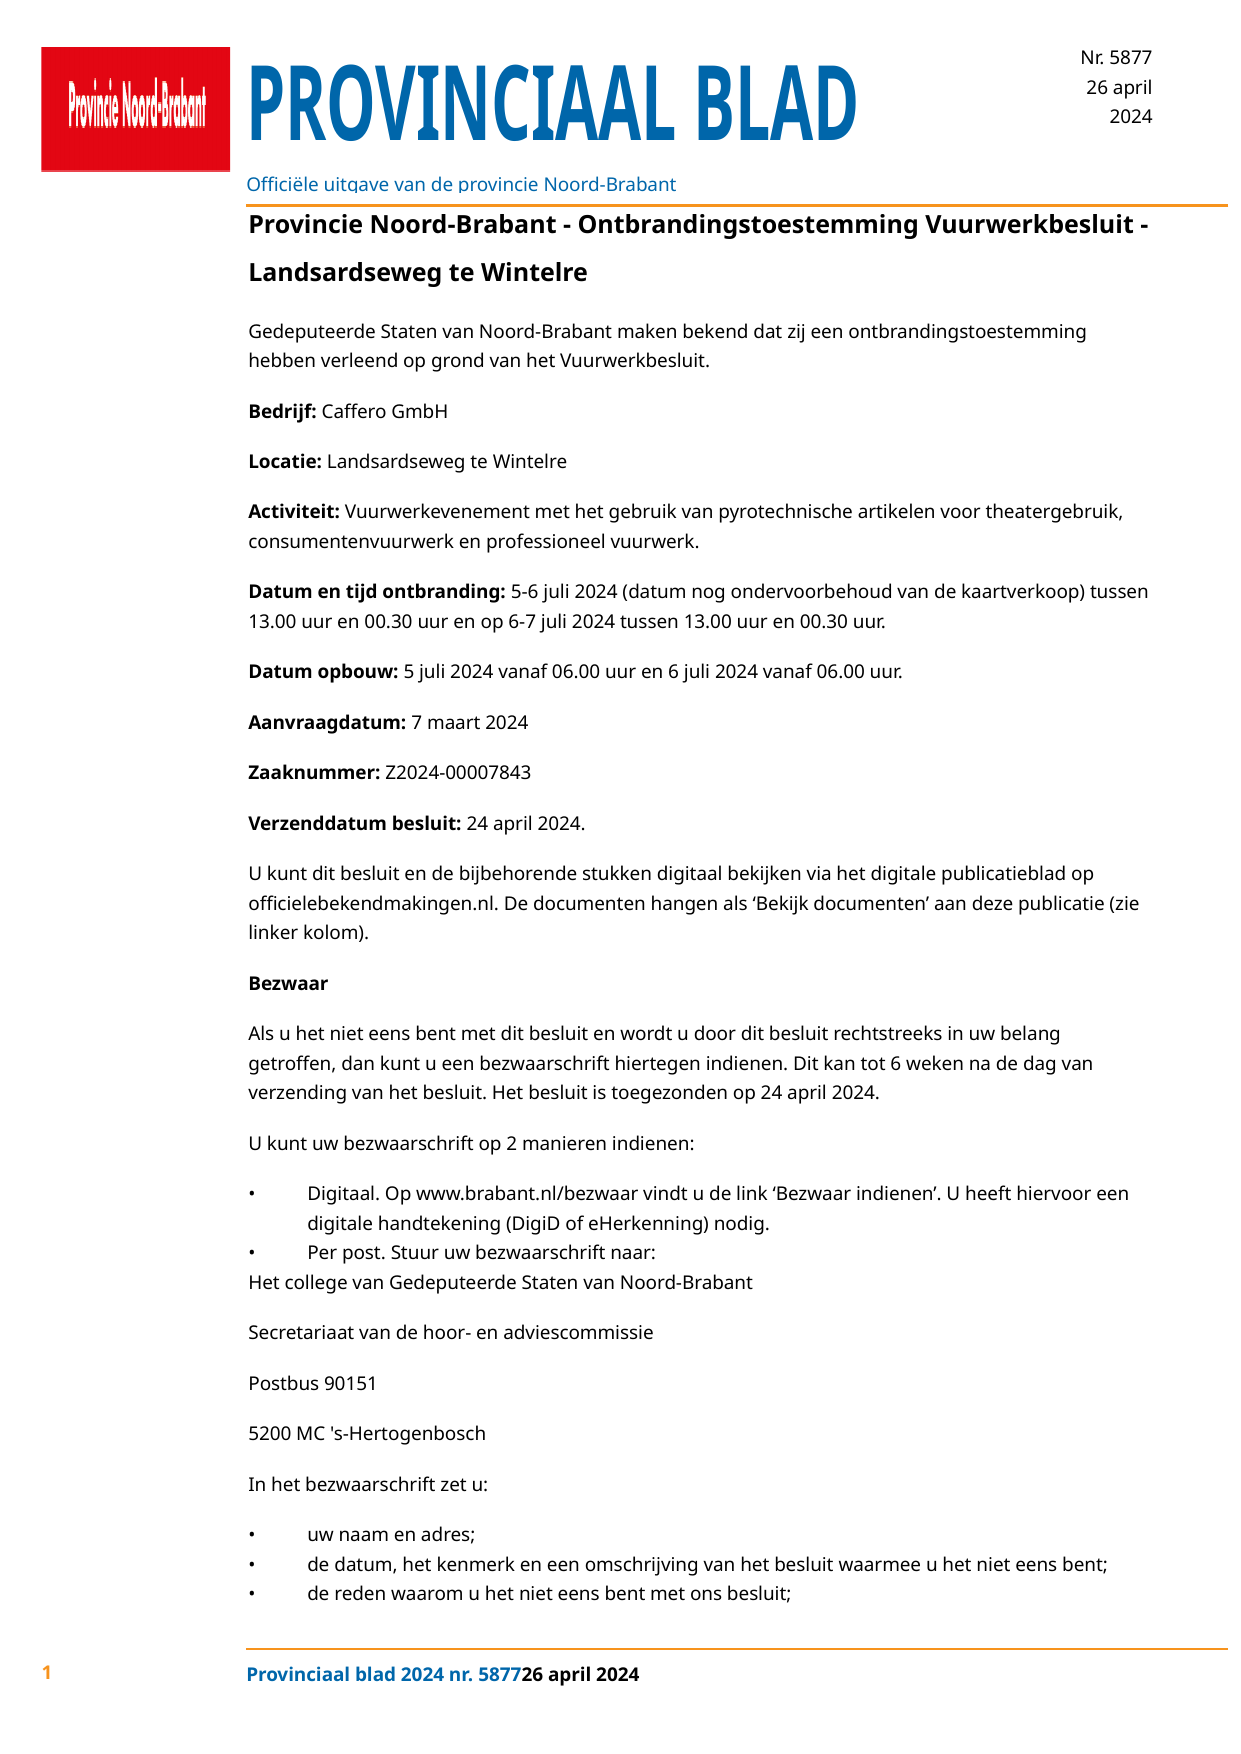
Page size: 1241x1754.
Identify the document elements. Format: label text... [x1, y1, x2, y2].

text 5200 MC 's‑Hertogenbosch [248, 1420, 1152, 1446]
text Als u het niet eens bent met dit besluit en wordt u door dit besluit rechtstreeks in uw belang getroffen, dan kunt u een bezwaarschrift hiertegen indienen. Dit kan tot 6 weken na de dag van verzending van het besluit. Het besluit is toegezonden op 24 april 2024. [248, 1020, 1152, 1105]
list uw naam en adres; [248, 1521, 1152, 1547]
text Activiteit: Vuurwerkevenement met het gebruik van pyrotechnische artikelen voor theatergebruik, consumentenvuurwerk en professioneel vuurwerk. [248, 499, 1152, 554]
text Aanvraagdatum: 7 maart 2024 [248, 709, 1152, 735]
text Verzenddatum besluit: 24 april 2024. [248, 810, 1152, 836]
text Gedeputeerde Staten van Noord-Brabant maken bekend dat zij een ontbrandingstoestemming hebben verleend op grond van het Vuurwerkbesluit. [248, 318, 1152, 373]
text U kunt dit besluit en de bijbehorende stukken digitaal bekijken via het digitale publicatieblad op officielebekendmakingen.nl. De documenten hangen als ‘Bekijk documenten’ aan deze publicatie (zie linker kolom). [248, 860, 1152, 945]
text Locatie: Landsardseweg te Wintelre [248, 448, 1152, 474]
list de reden waarom u het niet eens bent met ons besluit; [248, 1580, 1152, 1606]
list Digitaal. Op www.brabant.nl/bezwaar vindt u de link ‘Bezwaar indienen’. U heeft hiervoor een digitale handtekening (DigiD of eHerkenning) nodig. [248, 1180, 1152, 1236]
list Per post. Stuur uw bezwaarschrift naar: [248, 1239, 1152, 1265]
text Bezwaar [248, 970, 1152, 996]
text Datum opbouw: 5 juli 2024 vanaf 06.00 uur en 6 juli 2024 vanaf 06.00 uur. [248, 659, 1152, 684]
text In het bezwaarschrift zet u: [248, 1471, 1152, 1497]
text Postbus 90151 [248, 1370, 1152, 1396]
list de datum, het kenmerk en een omschrijving van het besluit waarmee u het niet eens bent; [248, 1551, 1152, 1577]
text U kunt uw bezwaarschrift op 2 manieren indienen: [248, 1130, 1152, 1156]
text Zaaknummer: Z2024-00007843 [248, 759, 1152, 785]
text Bedrijf: Caffero GmbH [248, 398, 1152, 424]
text Secretariaat van de hoor- en adviescommissie [248, 1319, 1152, 1345]
text Datum en tijd ontbranding: 5-6 juli 2024 (datum nog ondervoorbehoud van de kaartverkoop) tussen 13.00 uur en 00.30 uur en op 6-7 juli 2024 tussen 13.00 uur en 00.30 uur. [248, 579, 1152, 634]
picture [41, 47, 231, 172]
text Het college van Gedeputeerde Staten van Noord-Brabant [248, 1269, 1152, 1295]
text Provincie Noord-Brabant - Ontbrandingstoestemming Vuurwerkbesluit - Landsardseweg te Wintelre [248, 207, 1152, 288]
